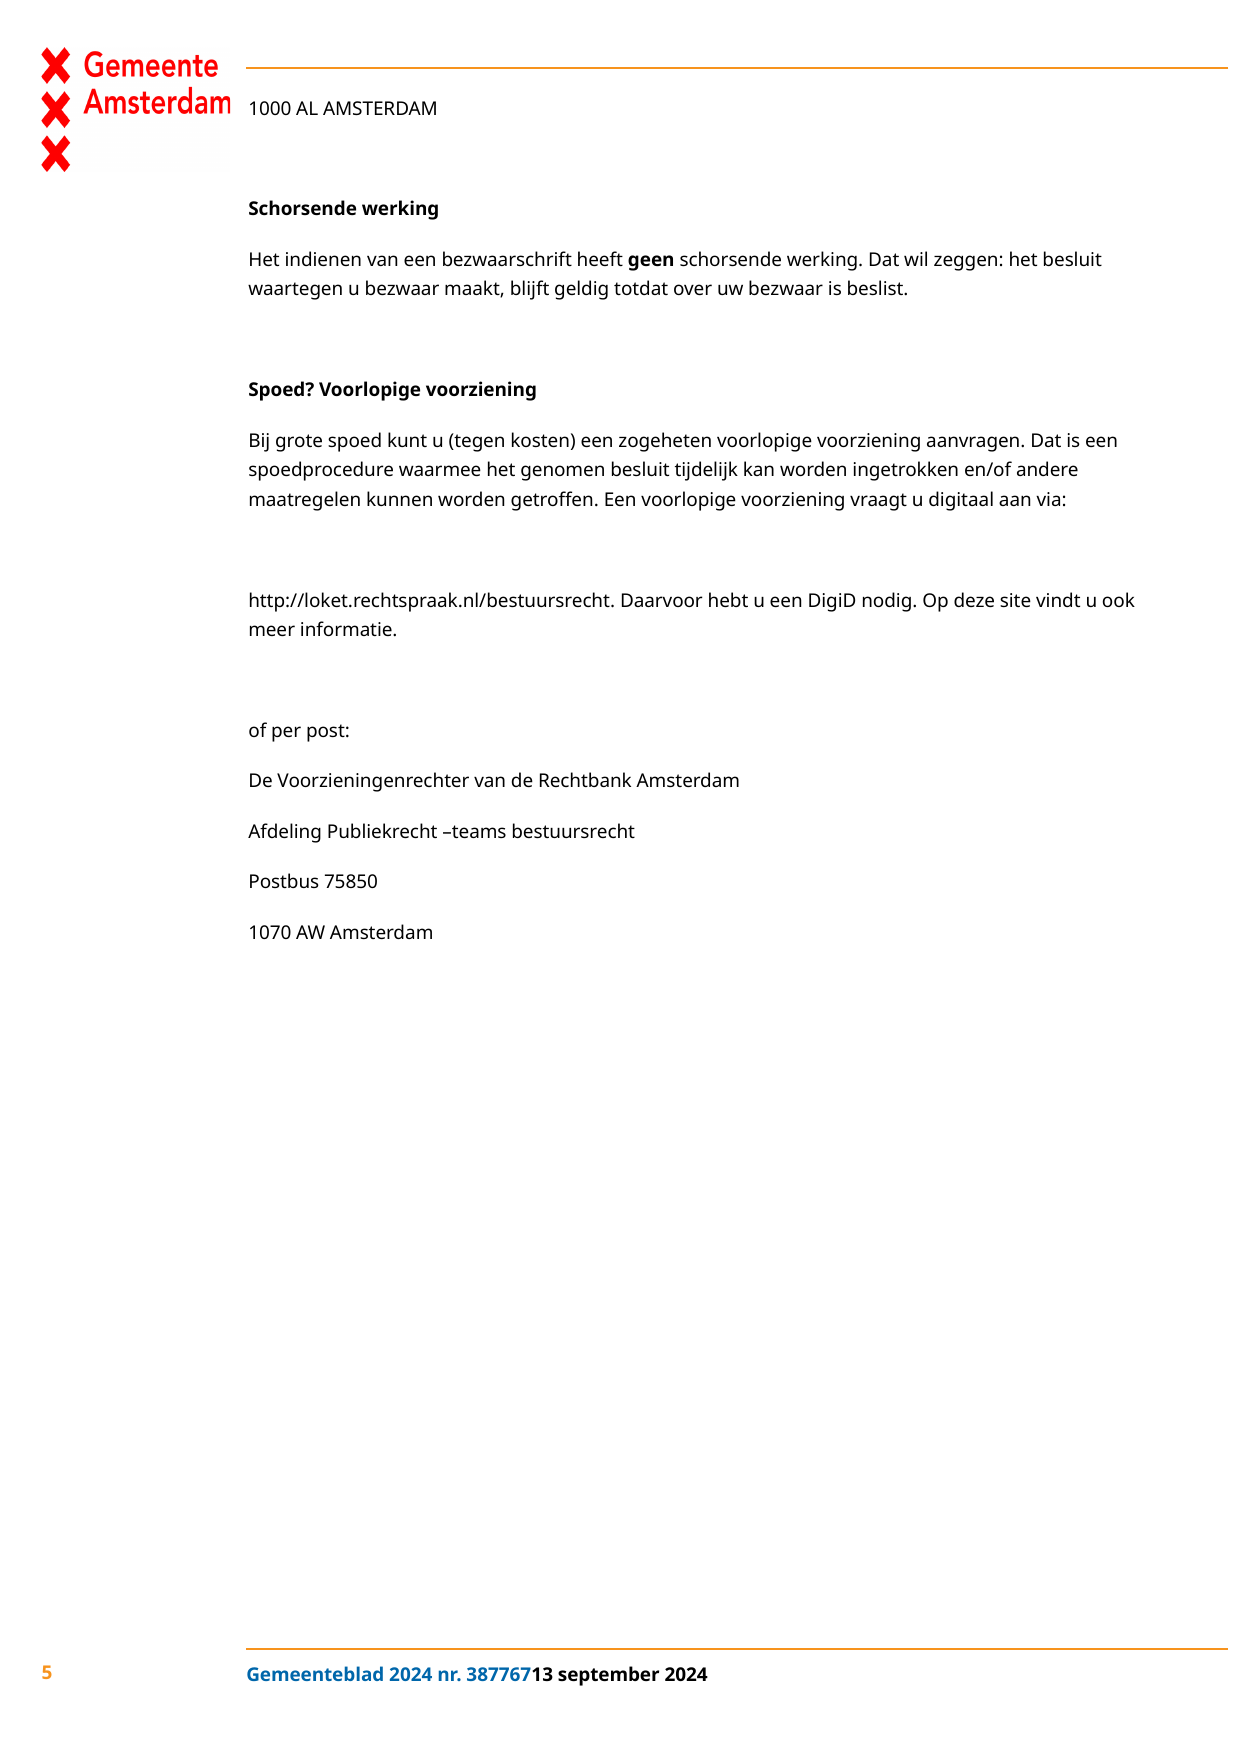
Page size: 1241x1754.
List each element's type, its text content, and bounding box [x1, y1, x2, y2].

text Postbus 75850 [248, 868, 1152, 894]
picture [41, 47, 231, 172]
text Het indienen van een bezwaarschrift heeft geen schorsende werking. Dat wil zeggen: het besluit waartegen u bezwaar maakt, blijft geldig totdat over uw bezwaar is beslist. [248, 246, 1152, 301]
text 1000 AL AMSTERDAM [248, 95, 1152, 121]
text De Voorzieningenrechter van de Rechtbank Amsterdam [248, 768, 1152, 793]
text 1070 AW Amsterdam [248, 919, 1152, 945]
text Schorsende werking [248, 196, 1152, 221]
text Spoed? Voorlopige voorziening [248, 376, 1152, 402]
text http://loket.rechtspraak.nl/bestuursrecht. Daarvoor hebt u een DigiD nodig. Op deze site vindt u ook meer informatie. [248, 587, 1152, 642]
text of per post: [248, 717, 1152, 743]
text Afdeling Publiekrecht –teams bestuursrecht [248, 818, 1152, 844]
text Bij grote spoed kunt u (tegen kosten) een zogeheten voorlopige voorziening aanvragen. Dat is een spoedprocedure waarmee het genomen besluit tijdelijk kan worden ingetrokken en/of andere maatregelen kunnen worden getroffen. Een voorlopige voorziening vraagt u digitaal aan via: [248, 427, 1152, 512]
